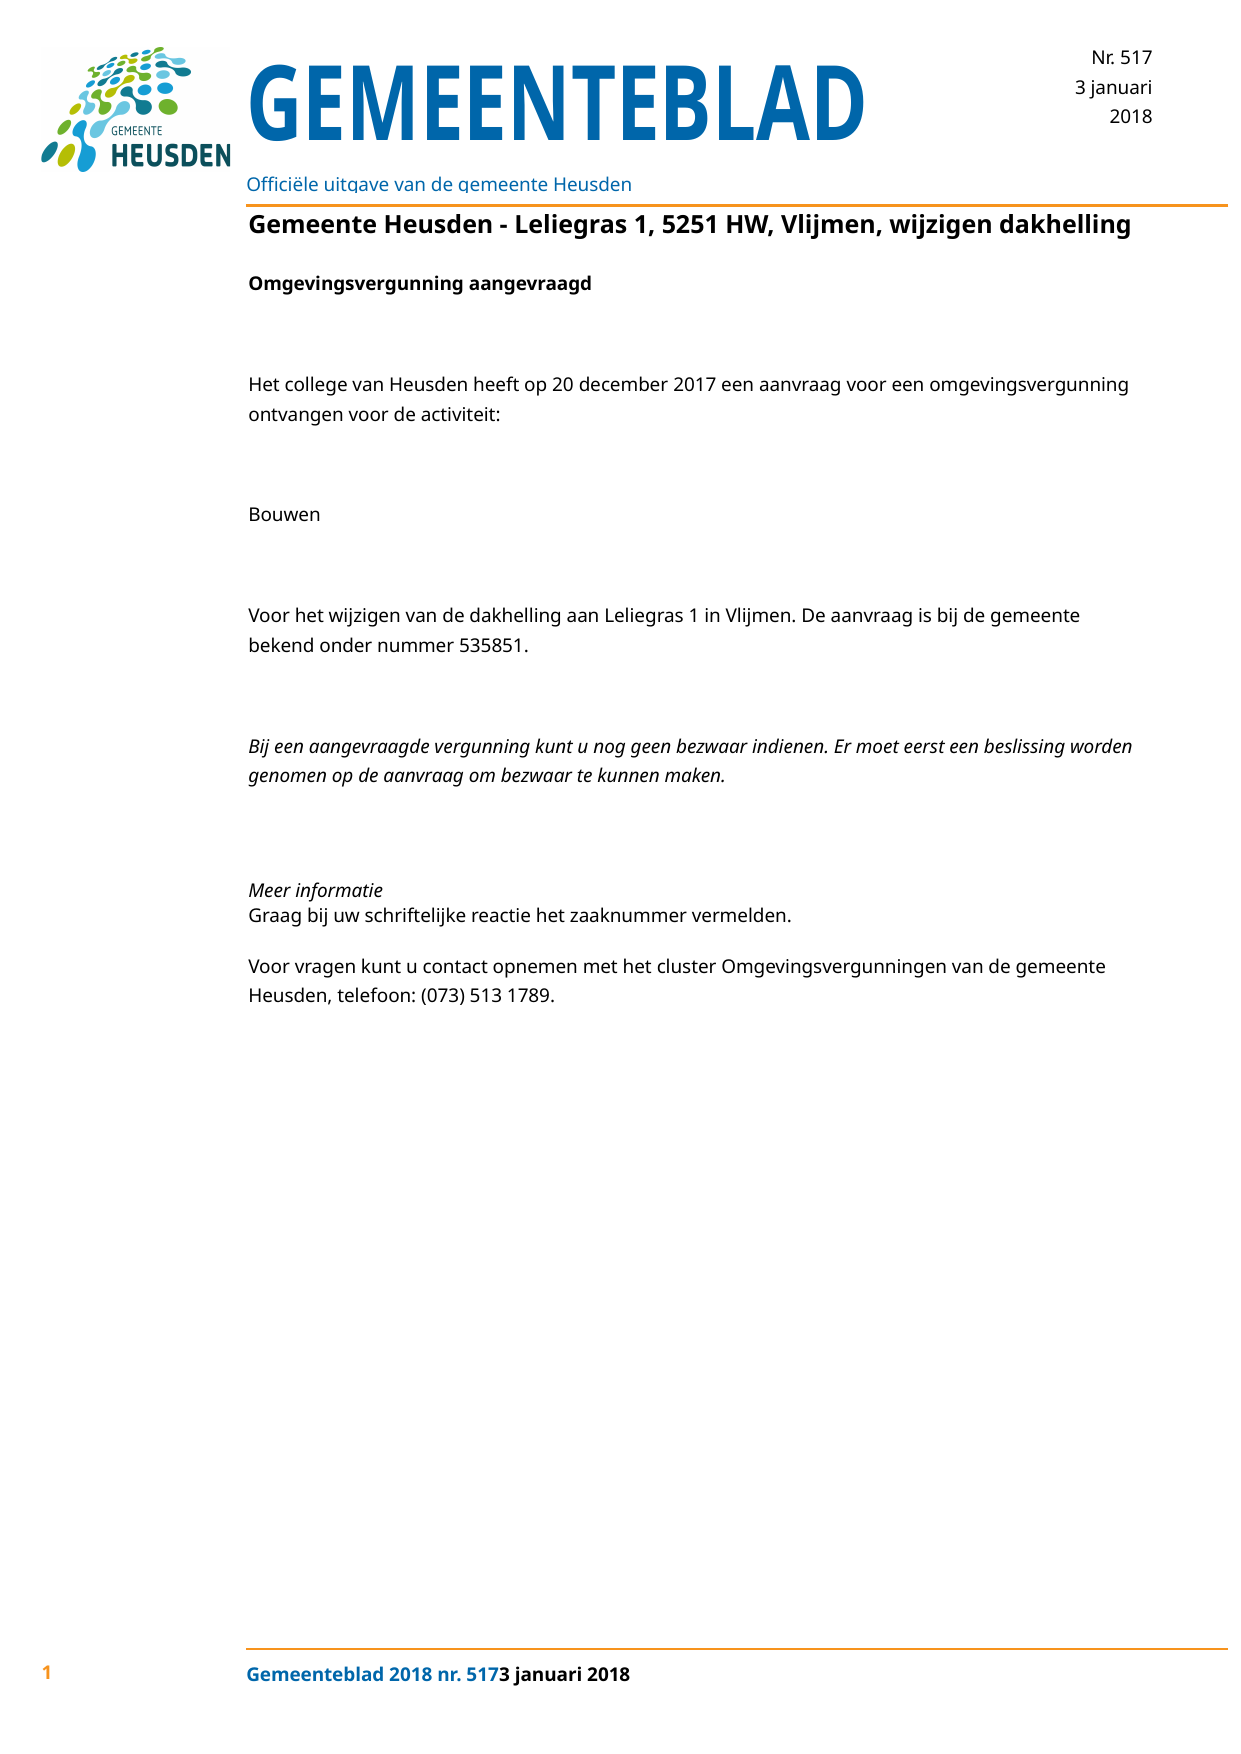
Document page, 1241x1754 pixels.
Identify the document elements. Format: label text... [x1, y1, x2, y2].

text Voor het wijzigen van de dakhelling aan Leliegras 1 in Vlijmen. De aanvraag is bij de gemeente bekend onder nummer 535851. [248, 602, 1152, 658]
text Bouwen [248, 502, 1152, 527]
picture [41, 47, 231, 172]
text Het college van Heusden heeft op 20 december 2017 een aanvraag voor een omgevingsvergunning ontvangen voor de activiteit: [248, 371, 1152, 426]
text Omgevingsvergunning aangevraagd [248, 270, 1152, 296]
text Meer informatie [248, 877, 1152, 902]
text Voor vragen kunt u contact opnemen met het cluster Omgevingsvergunningen van de gemeente Heusden, telefoon: (073) 513 1789. [248, 953, 1152, 1008]
text Bij een aangevraagde vergunning kunt u nog geen bezwaar indienen. Er moet eerst een beslissing worden genomen op de aanvraag om bezwaar te kunnen maken. [248, 733, 1152, 788]
text Graag bij uw schriftelijke reactie het zaaknummer vermelden. [248, 902, 1152, 928]
text Gemeente Heusden - Leliegras 1, 5251 HW, Vlijmen, wijzigen dakhelling [248, 207, 1152, 241]
